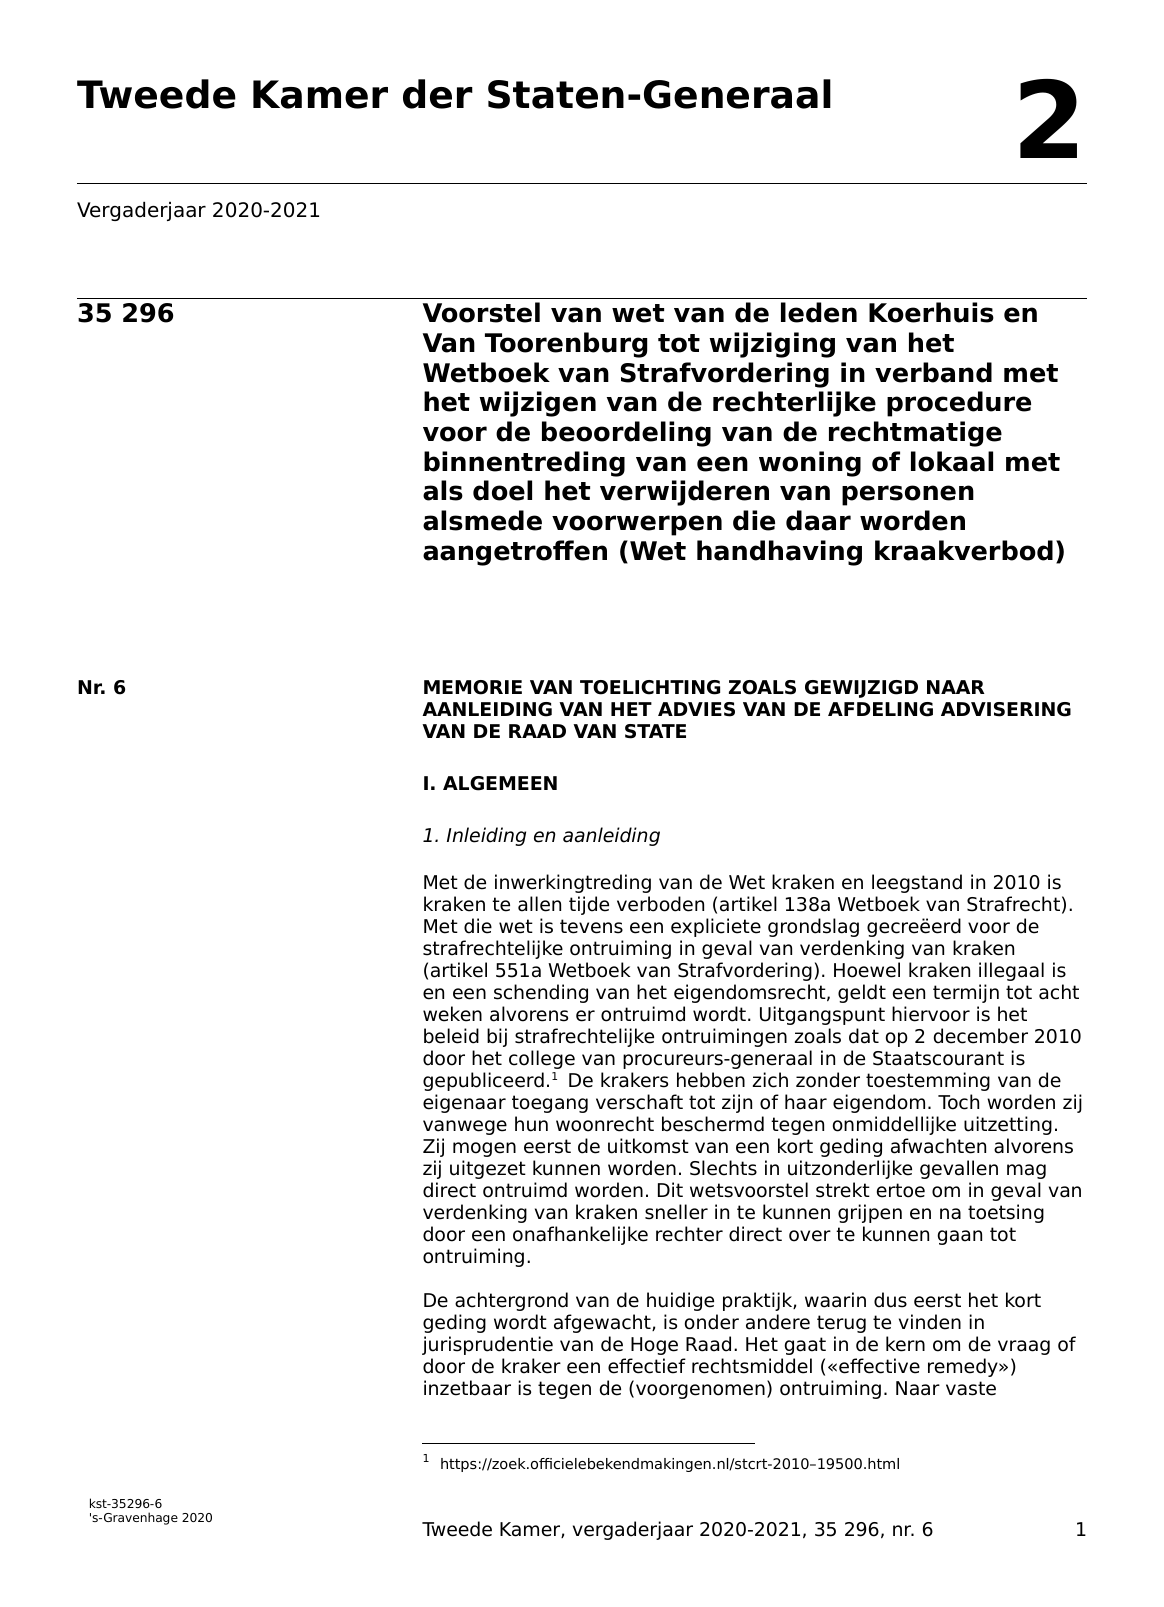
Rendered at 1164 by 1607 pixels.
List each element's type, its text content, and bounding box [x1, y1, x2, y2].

text 's-Gravenhage 2020 [88, 1511, 323, 1525]
text De achtergrond van de huidige praktijk, waarin dus eerst het kort geding wordt afgewacht, is onder andere terug te vinden in jurisprudentie van de Hoge Raad. Het gaat in de kern om de vraag of door de kraker een effectief rechtsmiddel («effective remedy») inzetbaar is tegen de (voorgenomen) ontruiming. Naar vaste [422, 1290, 1087, 1400]
subtitle I. ALGEMEEN [422, 773, 1087, 795]
text kst-35296-6 [88, 1497, 323, 1511]
table_header Tweede Kamer der Staten-Generaal [77, 59, 886, 183]
subtitle 35 296 Voorstel van wet van de leden Koerhuis en Van Toorenburg tot wijziging van het Wetboek van Strafvordering in verband met het wijzigen van de rechterlijke procedure voor de beoordeling van de rechtmatige binnentreding van een woning of lokaal met als doel het verwijderen van personen alsmede voorwerpen die daar worden aangetroffen (Wet handhaving kraakverbod) [77, 299, 1087, 566]
table_cell Vergaderjaar 2020-2021 [77, 184, 1087, 298]
text https://zoek.officielebekendmakingen.nl/stcrt-2010–19500.html [422, 1452, 1087, 1474]
subtitle Nr. 6 MEMORIE VAN TOELICHTING ZOALS GEWIJZIGD NAAR AANLEIDING VAN HET ADVIES VAN DE AFDELING ADVISERING VAN DE RAAD VAN STATE [77, 677, 1087, 743]
text Met de inwerkingtreding van de Wet kraken en leegstand in 2010 is kraken te allen tijde verboden (artikel 138a Wetboek van Strafrecht). Met die wet is tevens een expliciete grondslag gecreëerd voor de strafrechtelijke ontruiming in geval van verdenking van kraken (artikel 551a Wetboek van Strafvordering). Hoewel kraken illegaal is en een schending van het eigendomsrecht, geldt een termijn tot acht weken alvorens er ontruimd wordt. Uitgangspunt hiervoor is het beleid bij strafrechtelijke ontruimingen zoals dat op 2 december 2010 door het college van procureurs-generaal in de Staatscourant is gepubliceerd. De krakers hebben zich zonder toestemming van de eigenaar toegang verschaft tot zijn of haar eigendom. Toch worden zij vanwege hun woonrecht beschermd tegen onmiddellijke uitzetting. Zij mogen eerst de uitkomst van een kort geding afwachten alvorens zij uitgezet kunnen worden. Slechts in uitzonderlijke gevallen mag direct ontruimd worden. Dit wetsvoorstel strekt ertoe om in geval van verdenking van kraken sneller in te kunnen grijpen en na toetsing door een onafhankelijke rechter direct over te kunnen gaan tot ontruiming. [422, 872, 1087, 1268]
subtitle 1. Inleiding en aanleiding [422, 825, 1087, 847]
table_header 2 [886, 59, 1087, 183]
